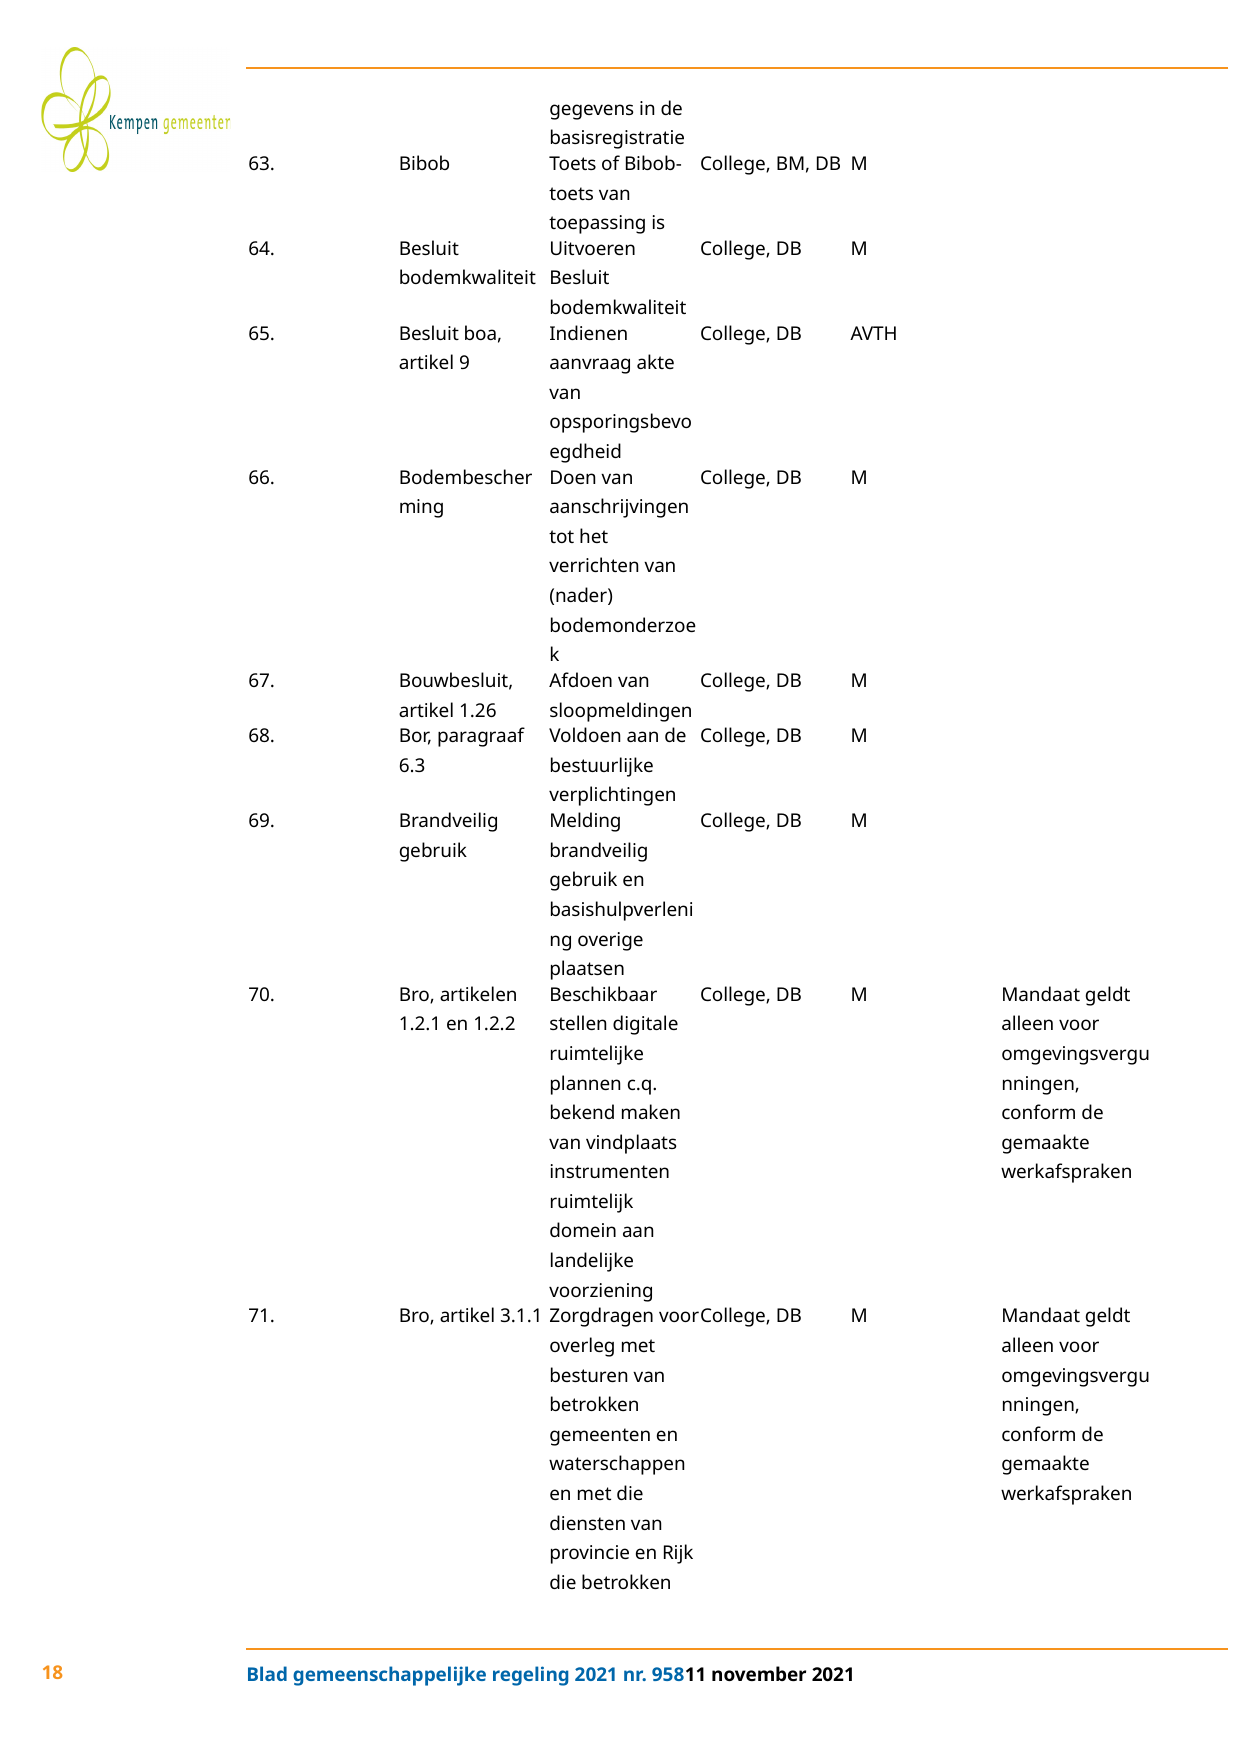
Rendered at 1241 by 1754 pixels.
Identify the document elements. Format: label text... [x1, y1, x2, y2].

table_cell College, DB [700, 723, 850, 807]
table_cell Doen van aanschrijvingen tot het verrichten van (nader) bodemonderzoek [549, 464, 700, 667]
table_cell [1001, 320, 1152, 464]
table_cell College, DB [700, 235, 850, 320]
table_cell M [850, 1303, 1001, 1594]
table_cell [850, 95, 1001, 150]
table_cell Mandaat geldt alleen voor omgevingsvergunningen, conform de gemaakte werkafspraken [1001, 981, 1152, 1303]
table_cell M [850, 667, 1001, 722]
table_cell Voldoen aan de bestuurlijke verplichtingen [549, 723, 700, 807]
table_cell College, DB [700, 667, 850, 722]
table_cell [248, 464, 398, 667]
table_cell [248, 667, 398, 722]
table_cell [248, 981, 398, 1303]
table_cell [248, 723, 398, 807]
table_cell Beschikbaar stellen digitale ruimtelijke plannen c.q. bekend maken van vindplaats instrumenten ruimtelijk domein aan landelijke voorziening [549, 981, 700, 1303]
table_cell [1001, 464, 1152, 667]
table_cell Mandaat geldt alleen voor omgevingsvergunningen, conform de gemaakte werkafspraken [1001, 1303, 1152, 1594]
table_cell M [850, 464, 1001, 667]
picture [41, 47, 231, 172]
table_cell Besluit bodemkwaliteit [399, 235, 549, 320]
table_cell College, DB [700, 808, 850, 981]
table_cell M [850, 981, 1001, 1303]
table_cell [1001, 95, 1152, 150]
table_cell Afdoen van sloopmeldingen [549, 667, 700, 722]
table_cell Melding brandveilig gebruik en basishulpverlening overige plaatsen [549, 808, 700, 981]
table_cell College, DB [700, 320, 850, 464]
table_cell Uitvoeren Besluit bodemkwaliteit [549, 235, 700, 320]
table_cell Bodembescherming [399, 464, 549, 667]
table_cell gegevens in de basisregistratie [549, 95, 700, 150]
table_cell [399, 95, 549, 150]
table_cell Bibob [399, 150, 549, 235]
table_cell [248, 808, 398, 981]
table_cell [1001, 808, 1152, 981]
table_cell [248, 235, 398, 320]
table_cell Toets of Bibob-toets van toepassing is [549, 150, 700, 235]
table_cell [248, 150, 398, 235]
table_cell M [850, 808, 1001, 981]
table_cell [1001, 723, 1152, 807]
table_cell Besluit boa, artikel 9 [399, 320, 549, 464]
table_cell College, DB [700, 981, 850, 1303]
table_cell Bor, paragraaf 6.3 [399, 723, 549, 807]
table_cell Bouwbesluit, artikel 1.26 [399, 667, 549, 722]
table_cell Brandveilig gebruik [399, 808, 549, 981]
table_cell [1001, 667, 1152, 722]
table_cell Zorgdragen voor overleg met besturen van betrokken gemeenten en waterschappen en met die diensten van provincie en Rijk die betrokken [549, 1303, 700, 1594]
table_cell M [850, 723, 1001, 807]
table_cell Bro, artikelen 1.2.1 en 1.2.2 [399, 981, 549, 1303]
table_cell [700, 95, 850, 150]
table_cell [1001, 235, 1152, 320]
table_cell [1001, 150, 1152, 235]
table_cell M [850, 150, 1001, 235]
table_cell AVTH [850, 320, 1001, 464]
table_cell College, BM, DB [700, 150, 850, 235]
table_cell [248, 320, 398, 464]
table_cell Bro, artikel 3.1.1 [399, 1303, 549, 1594]
table_cell College, DB [700, 464, 850, 667]
table_cell Indienen aanvraag akte van opsporingsbevoegdheid [549, 320, 700, 464]
table_cell M [850, 235, 1001, 320]
table_cell [248, 95, 398, 150]
table_cell College, DB [700, 1303, 850, 1594]
table_cell [248, 1303, 398, 1594]
